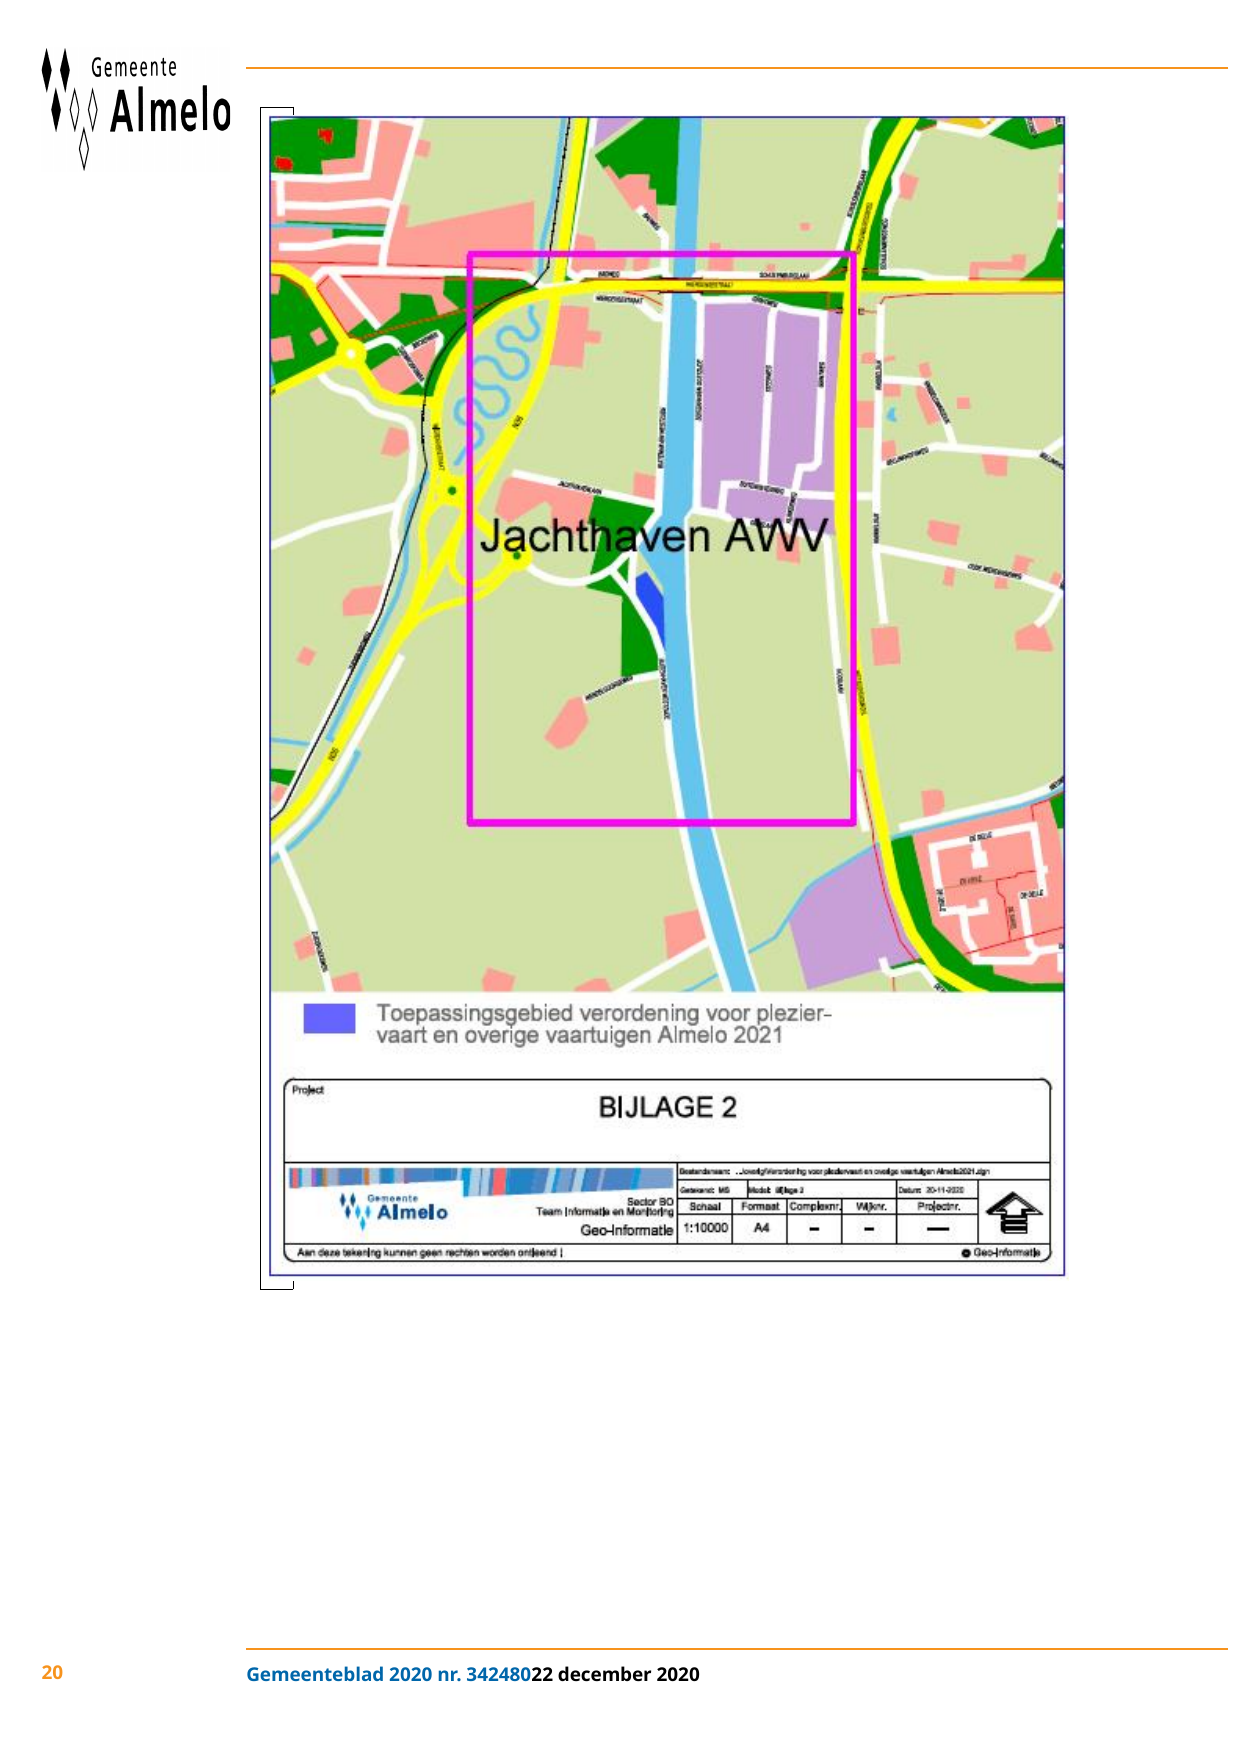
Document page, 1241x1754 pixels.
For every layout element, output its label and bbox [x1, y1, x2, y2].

picture [268, 115, 1069, 1281]
picture [41, 47, 231, 172]
